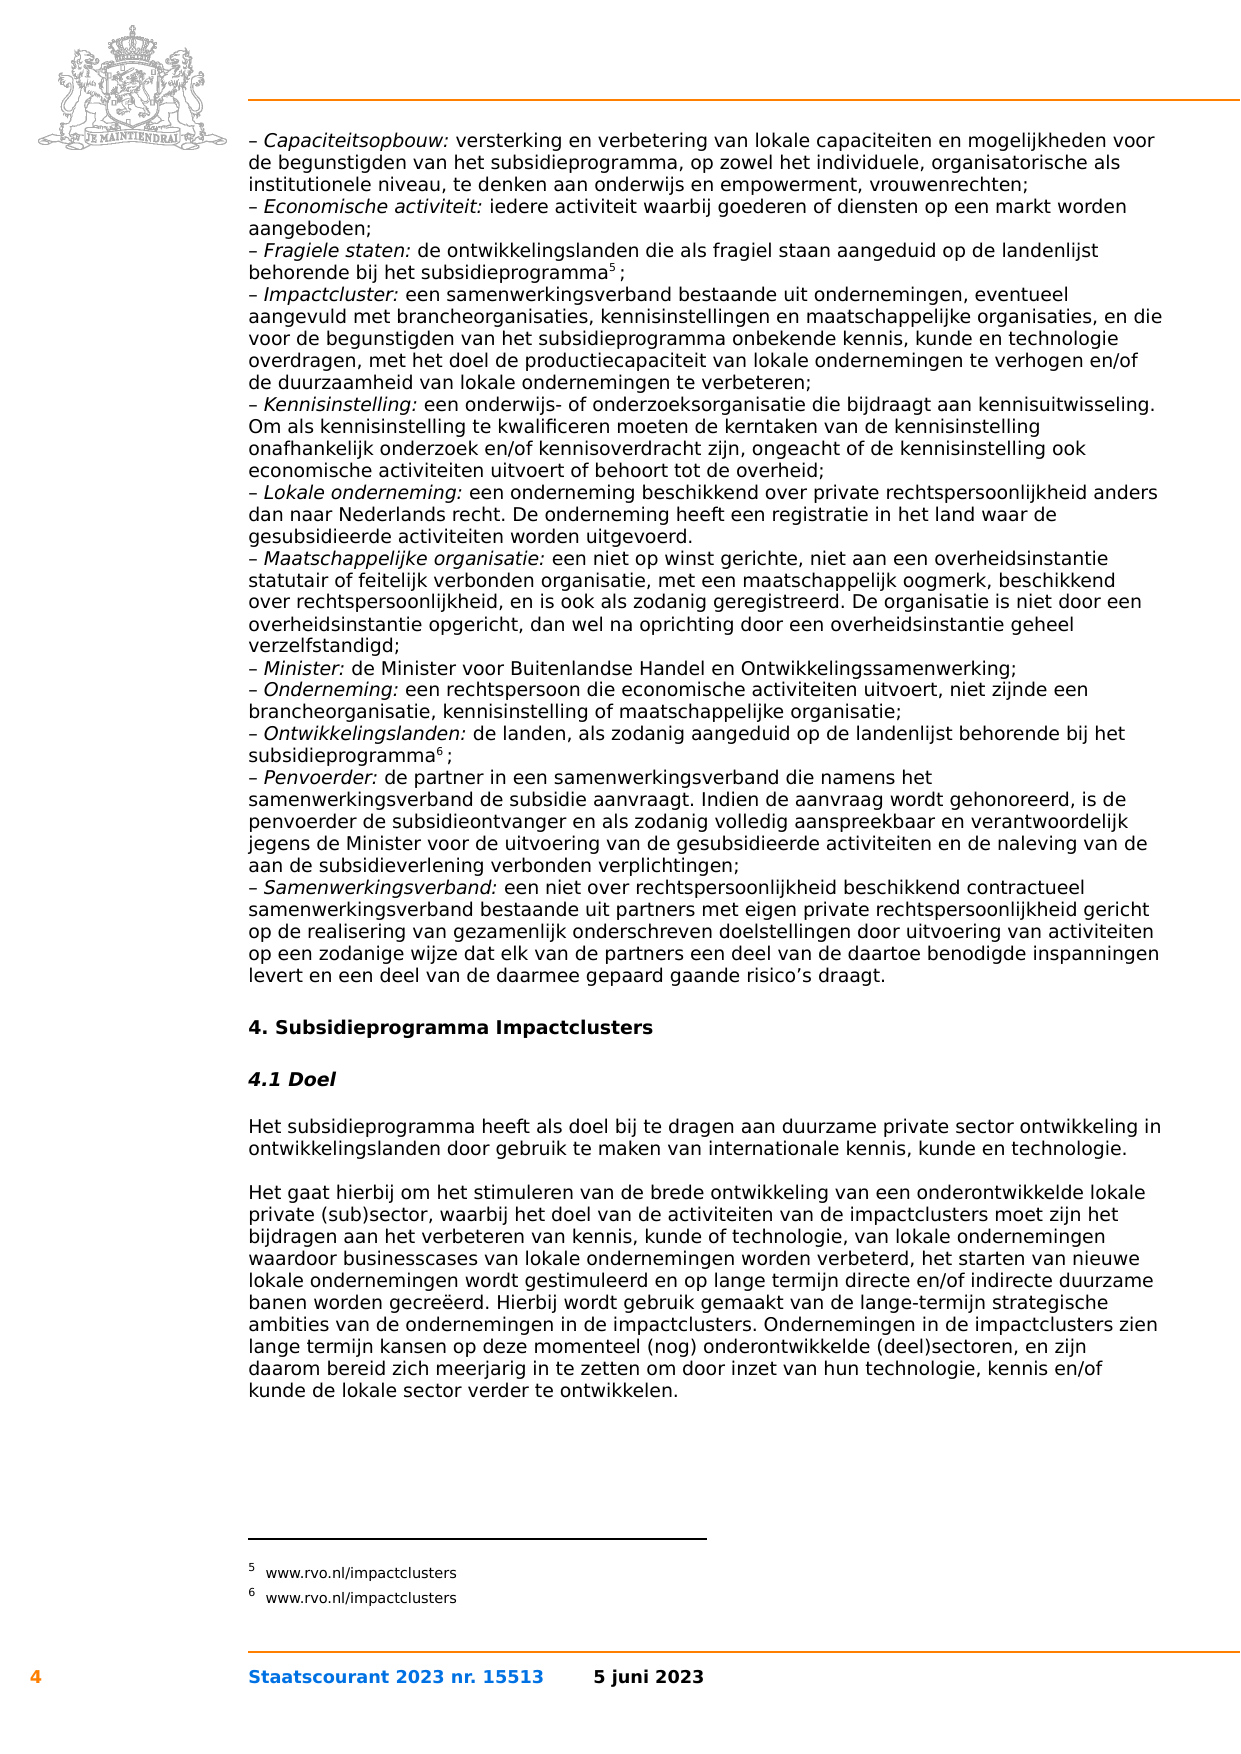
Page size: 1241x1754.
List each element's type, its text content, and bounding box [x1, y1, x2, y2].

picture [38, 25, 227, 150]
text – Minister: de Minister voor Buitenlandse Handel en Ontwikkelingssamenwerking; [248, 657, 1163, 679]
text – Kennisinstelling: een onderwijs- of onderzoeksorganisatie die bijdraagt aan kennisuitwisseling. Om als kennisinstelling te kwalificeren moeten de kerntaken van de kennisinstelling onafhankelijk onderzoek en/of kennisoverdracht zijn, ongeacht of de kennisinstelling ook economische activiteiten uitvoert of behoort tot de overheid; [248, 394, 1163, 482]
text – Lokale onderneming: een onderneming beschikkend over private rechtspersoonlijkheid anders dan naar Nederlands recht. De onderneming heeft een registratie in het land waar de gesubsidieerde activiteiten worden uitgevoerd. [248, 482, 1163, 547]
text – Maatschappelijke organisatie: een niet op winst gerichte, niet aan een overheidsinstantie statutair of feitelijk verbonden organisatie, met een maatschappelijk oogmerk, beschikkend over rechtspersoonlijkheid, en is ook als zodanig geregistreerd. De organisatie is niet door een overheidsinstantie opgericht, dan wel na oprichting door een overheidsinstantie geheel verzelfstandigd; [248, 547, 1163, 657]
subtitle 4.1 Doel [248, 1069, 1163, 1091]
subtitle 4. Subsidieprogramma Impactclusters [248, 1017, 1163, 1039]
text Het subsidieprogramma heeft als doel bij te dragen aan duurzame private sector ontwikkeling in ontwikkelingslanden door gebruik te maken van internationale kennis, kunde en technologie. [248, 1116, 1163, 1160]
text – Capaciteitsopbouw: versterking en verbetering van lokale capaciteiten en mogelijkheden voor de begunstigden van het subsidieprogramma, op zowel het individuele, organisatorische als institutionele niveau, te denken aan onderwijs en empowerment, vrouwenrechten; [248, 130, 1163, 196]
text – Ontwikkelingslanden: de landen, als zodanig aangeduid op de landenlijst behorende bij het subsidieprogramma; [248, 723, 1163, 767]
text – Samenwerkingsverband: een niet over rechtspersoonlijkheid beschikkend contractueel samenwerkingsverband bestaande uit partners met eigen private rechtspersoonlijkheid gericht op de realisering van gezamenlijk onderschreven doelstellingen door uitvoering van activiteiten op een zodanige wijze dat elk van de partners een deel van de daartoe benodigde inspanningen levert en een deel van de daarmee gepaard gaande risico’s draagt. [248, 877, 1163, 987]
text – Onderneming: een rechtspersoon die economische activiteiten uitvoert, niet zijnde een brancheorganisatie, kennisinstelling of maatschappelijke organisatie; [248, 679, 1163, 723]
text Het gaat hierbij om het stimuleren van de brede ontwikkeling van een onderontwikkelde lokale private (sub)sector, waarbij het doel van de activiteiten van de impactclusters moet zijn het bijdragen aan het verbeteren van kennis, kunde of technologie, van lokale ondernemingen waardoor businesscases van lokale ondernemingen worden verbeterd, het starten van nieuwe lokale ondernemingen wordt gestimuleerd en op lange termijn directe en/of indirecte duurzame banen worden gecreëerd. Hierbij wordt gebruik gemaakt van de lange-termijn strategische ambities van de ondernemingen in de impactclusters. Ondernemingen in de impactclusters zien lange termijn kansen op deze momenteel (nog) onderontwikkelde (deel)sectoren, en zijn daarom bereid zich meerjarig in te zetten om door inzet van hun technologie, kennis en/of kunde de lokale sector verder te ontwikkelen. [248, 1182, 1163, 1402]
text www.rvo.nl/impactclusters [248, 1561, 1163, 1583]
text – Impactcluster: een samenwerkingsverband bestaande uit ondernemingen, eventueel aangevuld met brancheorganisaties, kennisinstellingen en maatschappelijke organisaties, en die voor de begunstigden van het subsidieprogramma onbekende kennis, kunde en technologie overdragen, met het doel de productiecapaciteit van lokale ondernemingen te verhogen en/of de duurzaamheid van lokale ondernemingen te verbeteren; [248, 284, 1163, 394]
text – Economische activiteit: iedere activiteit waarbij goederen of diensten op een markt worden aangeboden; [248, 196, 1163, 240]
text – Penvoerder: de partner in een samenwerkingsverband die namens het samenwerkingsverband de subsidie aanvraagt. Indien de aanvraag wordt gehonoreerd, is de penvoerder de subsidieontvanger en als zodanig volledig aanspreekbaar en verantwoordelijk jegens de Minister voor de uitvoering van de gesubsidieerde activiteiten en de naleving van de aan de subsidieverlening verbonden verplichtingen; [248, 767, 1163, 877]
text – Fragiele staten: de ontwikkelingslanden die als fragiel staan aangeduid op de landenlijst behorende bij het subsidieprogramma; [248, 240, 1163, 284]
text www.rvo.nl/impactclusters [248, 1586, 1163, 1608]
